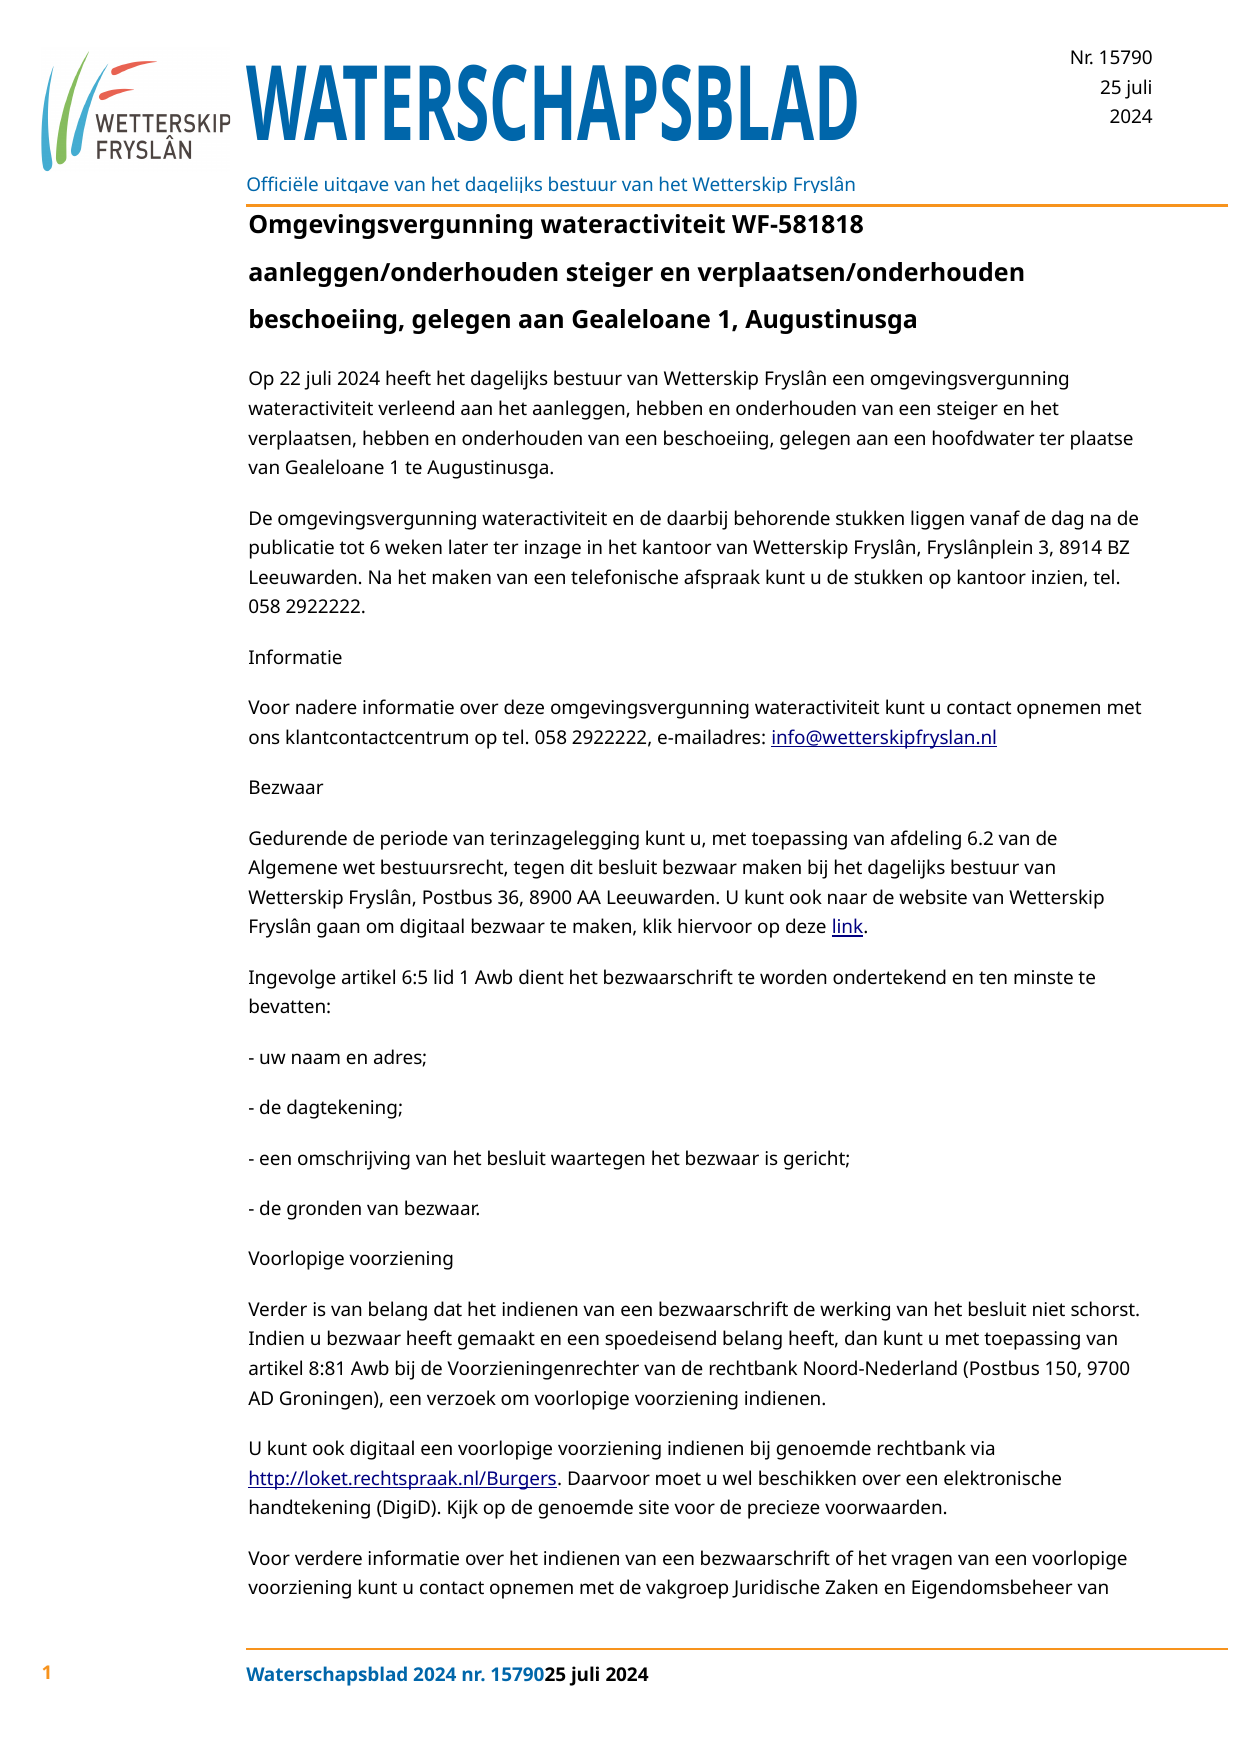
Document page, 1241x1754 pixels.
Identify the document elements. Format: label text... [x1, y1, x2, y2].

text U kunt ook digitaal een voorlopige voorziening indienen bij genoemde rechtbank via http://loket.rechtspraak.nl/Burgers. Daarvoor moet u wel beschikken over een elektronische handtekening (DigiD). Kijk op de genoemde site voor de precieze voorwaarden. [248, 1435, 1152, 1520]
text Op 22 juli 2024 heeft het dagelijks bestuur van Wetterskip Fryslân een omgevingsvergunning wateractiviteit verleend aan het aanleggen, hebben en onderhouden van een steiger en het verplaatsen, hebben en onderhouden van een beschoeiing, gelegen aan een hoofdwater ter plaatse van Gealeloane 1 te Augustinusga. [248, 366, 1152, 480]
text Ingevolge artikel 6:5 lid 1 Awb dient het bezwaarschrift te worden ondertekend en ten minste te bevatten: [248, 964, 1152, 1019]
text Informatie [248, 644, 1152, 669]
text Voor nadere informatie over deze omgevingsvergunning wateractiviteit kunt u contact opnemen met ons klantcontactcentrum op tel. 058 2922222, e-mailadres: info@wetterskipfryslan.nl [248, 694, 1152, 749]
text Voorlopige voorziening [248, 1246, 1152, 1271]
text Omgevingsvergunning wateractiviteit WF-581818 aanleggen/onderhouden steiger en verplaatsen/onderhouden beschoeiing, gelegen aan Gealeloane 1, Augustinusga [248, 207, 1152, 336]
text Verder is van belang dat het indienen van een bezwaarschrift de werking van het besluit niet schorst. Indien u bezwaar heeft gemaakt en een spoedeisend belang heeft, dan kunt u met toepassing van artikel 8:81 Awb bij de Voorzieningenrechter van de rechtbank Noord-Nederland (Postbus 150, 9700 AD Groningen), een verzoek om voorlopige voorziening indienen. [248, 1296, 1152, 1410]
text Gedurende de periode van terinzagelegging kunt u, met toepassing van afdeling 6.2 van de Algemene wet bestuursrecht, tegen dit besluit bezwaar maken bij het dagelijks bestuur van Wetterskip Fryslân, Postbus 36, 8900 AA Leeuwarden. U kunt ook naar de website van Wetterskip Fryslân gaan om digitaal bezwaar te maken, klik hiervoor op deze link. [248, 825, 1152, 939]
text - de dagtekening; [248, 1094, 1152, 1120]
text - een omschrijving van het besluit waartegen het bezwaar is gericht; [248, 1145, 1152, 1170]
text - uw naam en adres; [248, 1044, 1152, 1069]
picture [41, 47, 231, 172]
text Bezwaar [248, 774, 1152, 800]
text - de gronden van bezwaar. [248, 1195, 1152, 1221]
text De omgevingsvergunning wateractiviteit en de daarbij behorende stukken liggen vanaf de dag na de publicatie tot 6 weken later ter inzage in het kantoor van Wetterskip Fryslân, Fryslânplein 3, 8914 BZ Leeuwarden. Na het maken van een telefonische afspraak kunt u de stukken op kantoor inzien, tel. 058 2922222. [248, 505, 1152, 619]
text Voor verdere informatie over het indienen van een bezwaarschrift of het vragen van een voorlopige voorziening kunt u contact opnemen met de vakgroep Juridische Zaken en Eigendomsbeheer van [248, 1545, 1152, 1600]
